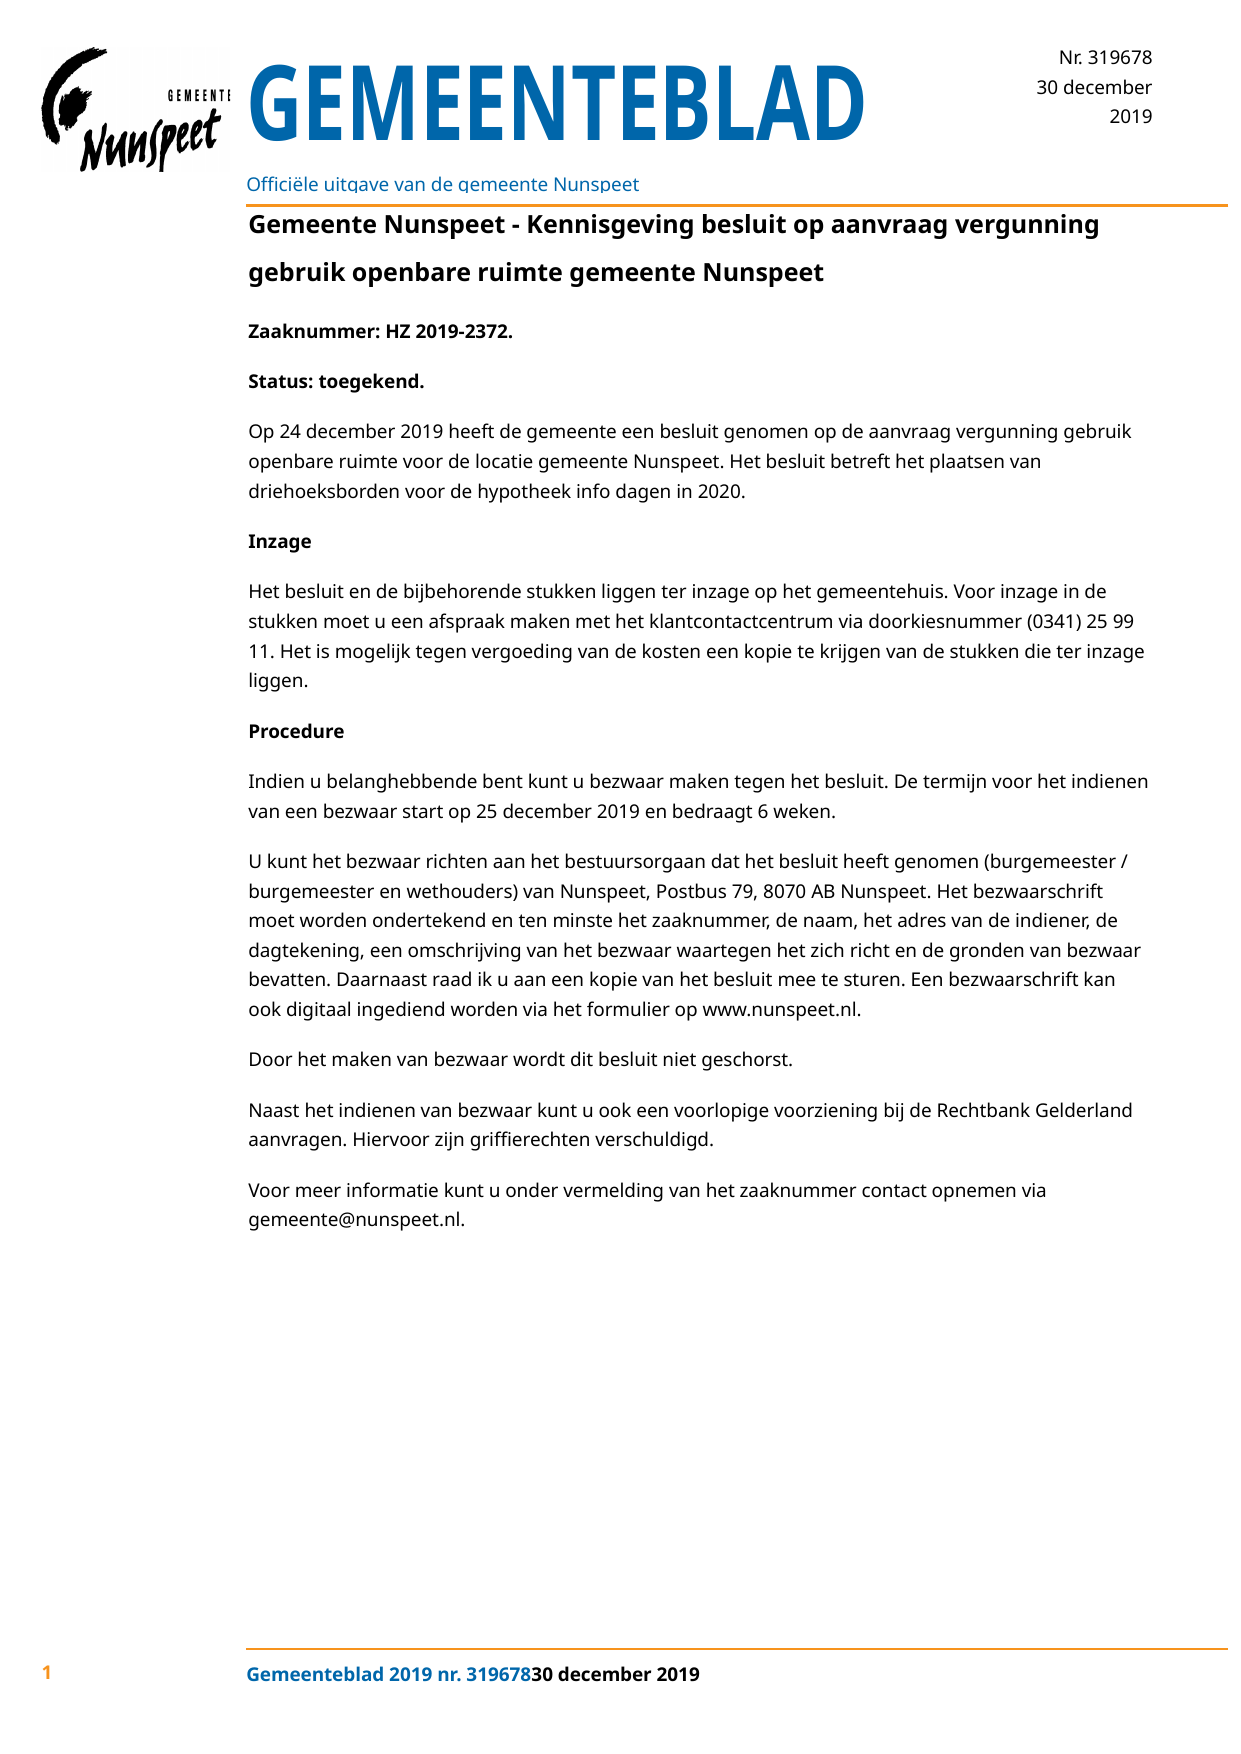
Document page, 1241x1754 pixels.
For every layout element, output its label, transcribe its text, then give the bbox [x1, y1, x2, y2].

text Op 24 december 2019 heeft de gemeente een besluit genomen op de aanvraag vergunning gebruik openbare ruimte voor de locatie gemeente Nunspeet. Het besluit betreft het plaatsen van driehoeksborden voor de hypotheek info dagen in 2020. [248, 419, 1152, 504]
text Inzage [248, 528, 1152, 554]
text Naast het indienen van bezwaar kunt u ook een voorlopige voorziening bij de Rechtbank Gelderland aanvragen. Hiervoor zijn griffierechten verschuldigd. [248, 1097, 1152, 1152]
text Gemeente Nunspeet - Kennisgeving besluit op aanvraag vergunning gebruik openbare ruimte gemeente Nunspeet [248, 207, 1152, 288]
text Indien u belanghebbende bent kunt u bezwaar maken tegen het besluit. De termijn voor het indienen van een bezwaar start op 25 december 2019 en bedraagt 6 weken. [248, 768, 1152, 824]
picture [41, 47, 231, 172]
text U kunt het bezwaar richten aan het bestuursorgaan dat het besluit heeft genomen (burgemeester / burgemeester en wethouders) van Nunspeet, Postbus 79, 8070 AB Nunspeet. Het bezwaarschrift moet worden ondertekend en ten minste het zaaknummer, de naam, het adres van de indiener, de dagtekening, een omschrijving van het bezwaar waartegen het zich richt en de gronden van bezwaar bevatten. Daarnaast raad ik u aan een kopie van het besluit mee te sturen. Een bezwaarschrift kan ook digitaal ingediend worden via het formulier op www.nunspeet.nl. [248, 848, 1152, 1022]
text Procedure [248, 718, 1152, 744]
text Zaaknummer: HZ 2019-2372. [248, 318, 1152, 344]
text Voor meer informatie kunt u onder vermelding van het zaaknummer contact opnemen via gemeente@nunspeet.nl. [248, 1177, 1152, 1232]
text Status: toegekend. [248, 368, 1152, 394]
text Het besluit en de bijbehorende stukken liggen ter inzage op het gemeentehuis. Voor inzage in de stukken moet u een afspraak maken met het klantcontactcentrum via doorkiesnummer (0341) 25 99 11. Het is mogelijk tegen vergoeding van de kosten een kopie te krijgen van de stukken die ter inzage liggen. [248, 579, 1152, 693]
text Door het maken van bezwaar wordt dit besluit niet geschorst. [248, 1047, 1152, 1072]
